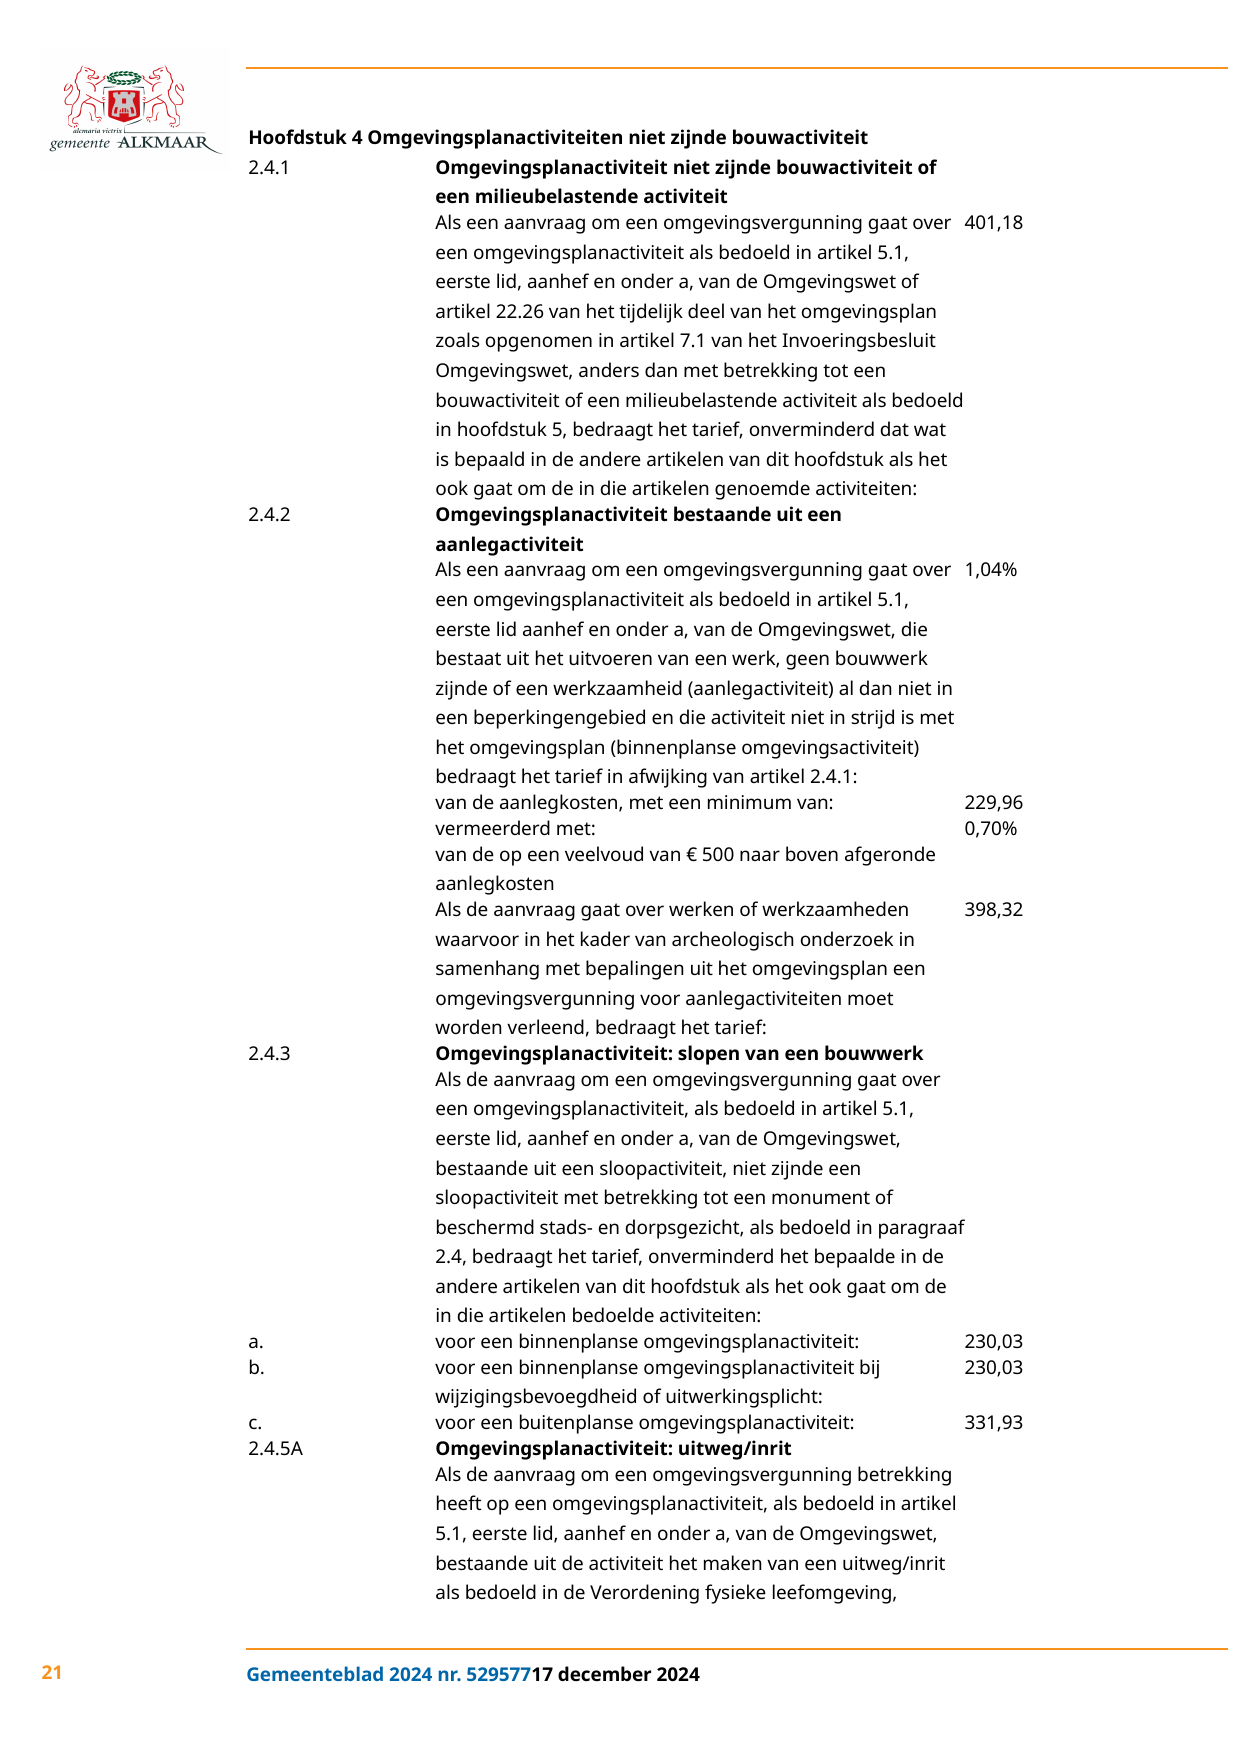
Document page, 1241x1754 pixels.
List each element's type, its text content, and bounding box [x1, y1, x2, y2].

table_cell Omgevingsplanactiviteit bestaande uit een aanlegactiviteit [435, 501, 964, 557]
table_cell Als een aanvraag om een omgevingsvergunning gaat over een omgevingsplanactiviteit als bedoeld in artikel 5.1, eerste lid, aanhef en onder a, van de Omgevingswet of artikel 22.26 van het tijdelijk deel van het omgevingsplan zoals opgenomen in artikel 7.1 van het Invoeringsbesluit Omgevingswet, anders dan met betrekking tot een bouwactiviteit of een milieubelastende activiteit als bedoeld in hoofdstuk 5, bedraagt het tarief, onverminderd dat wat is bepaald in de andere artikelen van dit hoofdstuk als het ook gaat om de in die artikelen genoemde activiteiten: [435, 209, 964, 501]
table_cell b. [248, 1354, 435, 1409]
table_cell 230,03 [964, 1354, 1152, 1409]
table_cell 229,96 [964, 790, 1152, 815]
table_cell [248, 896, 435, 1040]
table_cell [964, 1066, 1152, 1328]
table_cell 2.4.3 [248, 1040, 435, 1066]
table_cell [248, 209, 435, 501]
table_cell [964, 1040, 1152, 1066]
table_cell 331,93 [964, 1410, 1152, 1435]
table_cell 230,03 [964, 1329, 1152, 1354]
table_cell Als de aanvraag gaat over werken of werkzaamheden waarvoor in het kader van archeologisch onderzoek in samenhang met bepalingen uit het omgevingsplan een omgevingsvergunning voor aanlegactiviteiten moet worden verleend, bedraagt het tarief: [435, 896, 964, 1040]
table_header 2.4.1 [248, 154, 435, 209]
table_cell 401,18 [964, 209, 1152, 501]
table_cell [248, 841, 435, 896]
table_cell van de aanlegkosten, met een minimum van: [435, 790, 964, 815]
table_cell a. [248, 1329, 435, 1354]
table_cell [964, 1461, 1152, 1605]
table_cell [964, 1435, 1152, 1461]
picture [41, 47, 231, 172]
table_cell Als de aanvraag om een omgevingsvergunning betrekking heeft op een omgevingsplanactiviteit, als bedoeld in artikel 5.1, eerste lid, aanhef en onder a, van de Omgevingswet, bestaande uit de activiteit het maken van een uitweg/inrit als bedoeld in de Verordening fysieke leefomgeving, [435, 1461, 964, 1605]
table_cell voor een binnenplanse omgevingsplanactiviteit: [435, 1329, 964, 1354]
table_cell [248, 557, 435, 789]
table_header [964, 154, 1152, 209]
table_cell [248, 1461, 435, 1605]
table_cell 0,70% [964, 815, 1152, 841]
table_cell [248, 815, 435, 841]
table_cell 2.4.2 [248, 501, 435, 557]
table_cell Als de aanvraag om een omgevingsvergunning gaat over een omgevingsplanactiviteit, als bedoeld in artikel 5.1, eerste lid, aanhef en onder a, van de Omgevingswet, bestaande uit een sloopactiviteit, niet zijnde een sloopactiviteit met betrekking tot een monument of beschermd stads- en dorpsgezicht, als bedoeld in paragraaf 2.4, bedraagt het tarief, onverminderd het bepaalde in de andere artikelen van dit hoofdstuk als het ook gaat om de in die artikelen bedoelde activiteiten: [435, 1066, 964, 1328]
table_cell 1,04% [964, 557, 1152, 789]
table_cell [964, 841, 1152, 896]
table_cell van de op een veelvoud van € 500 naar boven afgeronde aanlegkosten [435, 841, 964, 896]
text Hoofdstuk 4 Omgevingsplanactiviteiten niet zijnde bouwactiviteit [248, 124, 1152, 150]
table_cell vermeerderd met: [435, 815, 964, 841]
table_cell voor een buitenplanse omgevingsplanactiviteit: [435, 1410, 964, 1435]
table_cell Omgevingsplanactiviteit: uitweg/inrit [435, 1435, 964, 1461]
table_cell [248, 1066, 435, 1328]
table_cell 398,32 [964, 896, 1152, 1040]
table_cell c. [248, 1410, 435, 1435]
table_cell [964, 501, 1152, 557]
table_cell 2.4.5A [248, 1435, 435, 1461]
table_cell Omgevingsplanactiviteit: slopen van een bouwwerk [435, 1040, 964, 1066]
table_cell Als een aanvraag om een omgevingsvergunning gaat over een omgevingsplanactiviteit als bedoeld in artikel 5.1, eerste lid aanhef en onder a, van de Omgevingswet, die bestaat uit het uitvoeren van een werk, geen bouwwerk zijnde of een werkzaamheid (aanlegactiviteit) al dan niet in een beperkingengebied en die activiteit niet in strijd is met het omgevingsplan (binnenplanse omgevingsactiviteit) bedraagt het tarief in afwijking van artikel 2.4.1: [435, 557, 964, 789]
table_cell [248, 790, 435, 815]
table_header Omgevingsplanactiviteit niet zijnde bouwactiviteit of een milieubelastende activiteit [435, 154, 964, 209]
table_cell voor een binnenplanse omgevingsplanactiviteit bij wijzigingsbevoegdheid of uitwerkingsplicht: [435, 1354, 964, 1409]
